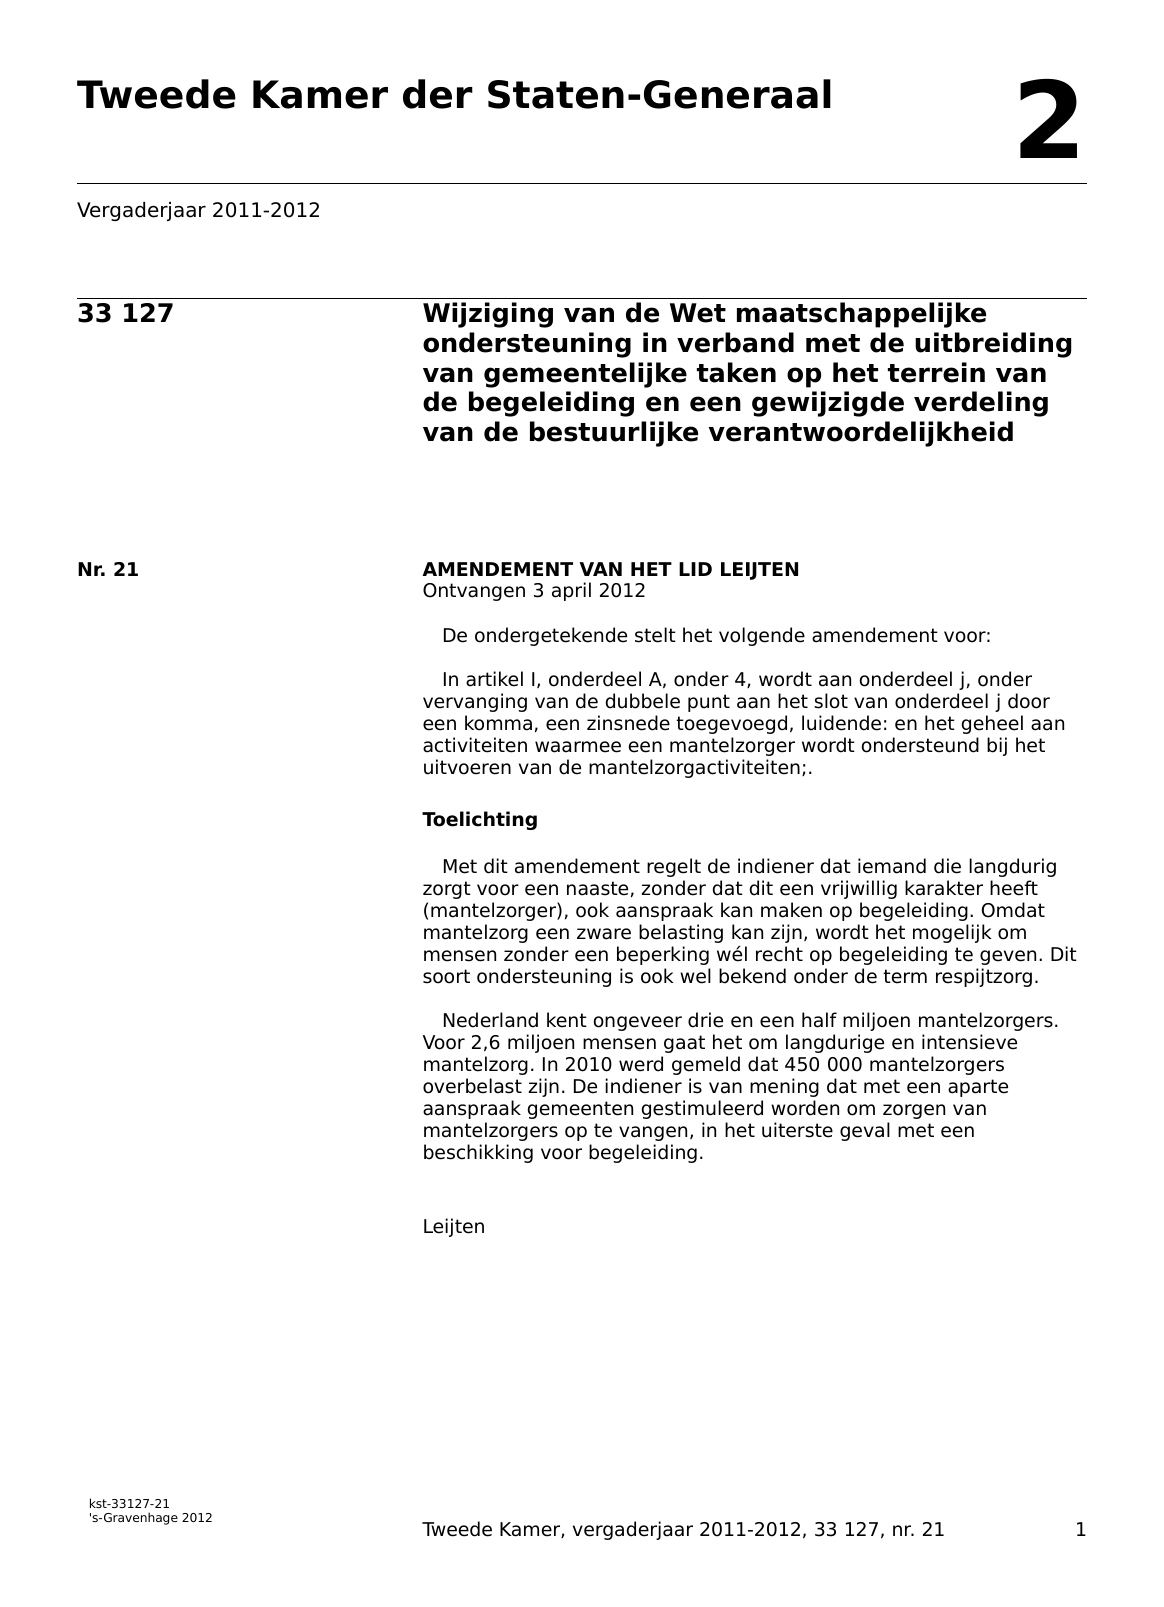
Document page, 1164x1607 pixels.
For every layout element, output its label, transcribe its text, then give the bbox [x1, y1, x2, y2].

subtitle 33 127 Wijziging van de Wet maatschappelijke ondersteuning in verband met de uitbreiding van gemeentelijke taken op het terrein van de begeleiding en een gewijzigde verdeling van de bestuurlijke verantwoordelijkheid [77, 299, 1087, 447]
text In artikel I, onderdeel A, onder 4, wordt aan onderdeel j, onder vervanging van de dubbele punt aan het slot van onderdeel j door een komma, een zinsnede toegevoegd, luidende: en het geheel aan activiteiten waarmee een mantelzorger wordt ondersteund bij het uitvoeren van de mantelzorgactiviteiten;. [422, 669, 1087, 779]
text Ontvangen 3 april 2012 [422, 580, 1087, 602]
table_header Tweede Kamer der Staten-Generaal [77, 59, 886, 183]
text Leijten [422, 1193, 1087, 1237]
text Nederland kent ongeveer drie en een half miljoen mantelzorgers. Voor 2,6 miljoen mensen gaat het om langdurige en intensieve mantelzorg. In 2010 werd gemeld dat 450 000 mantelzorgers overbelast zijn. De indiener is van mening dat met een aparte aanspraak gemeenten gestimuleerd worden om zorgen van mantelzorgers op te vangen, in het uiterste geval met een beschikking voor begeleiding. [422, 1010, 1087, 1163]
text kst-33127-21 [88, 1497, 323, 1511]
text De ondergetekende stelt het volgende amendement voor: [422, 624, 1087, 647]
text 's-Gravenhage 2012 [88, 1511, 323, 1525]
subtitle Nr. 21 AMENDEMENT VAN HET LID LEIJTEN [77, 558, 1087, 580]
table_header 2 [886, 59, 1087, 183]
table_cell Vergaderjaar 2011-2012 [77, 184, 1087, 298]
subtitle Toelichting [422, 809, 1087, 831]
text Met dit amendement regelt de indiener dat iemand die langdurig zorgt voor een naaste, zonder dat dit een vrijwillig karakter heeft (mantelzorger), ook aanspraak kan maken op begeleiding. Omdat mantelzorg een zware belasting kan zijn, wordt het mogelijk om mensen zonder een beperking wél recht op begeleiding te geven. Dit soort ondersteuning is ook wel bekend onder de term respijtzorg. [422, 856, 1087, 987]
